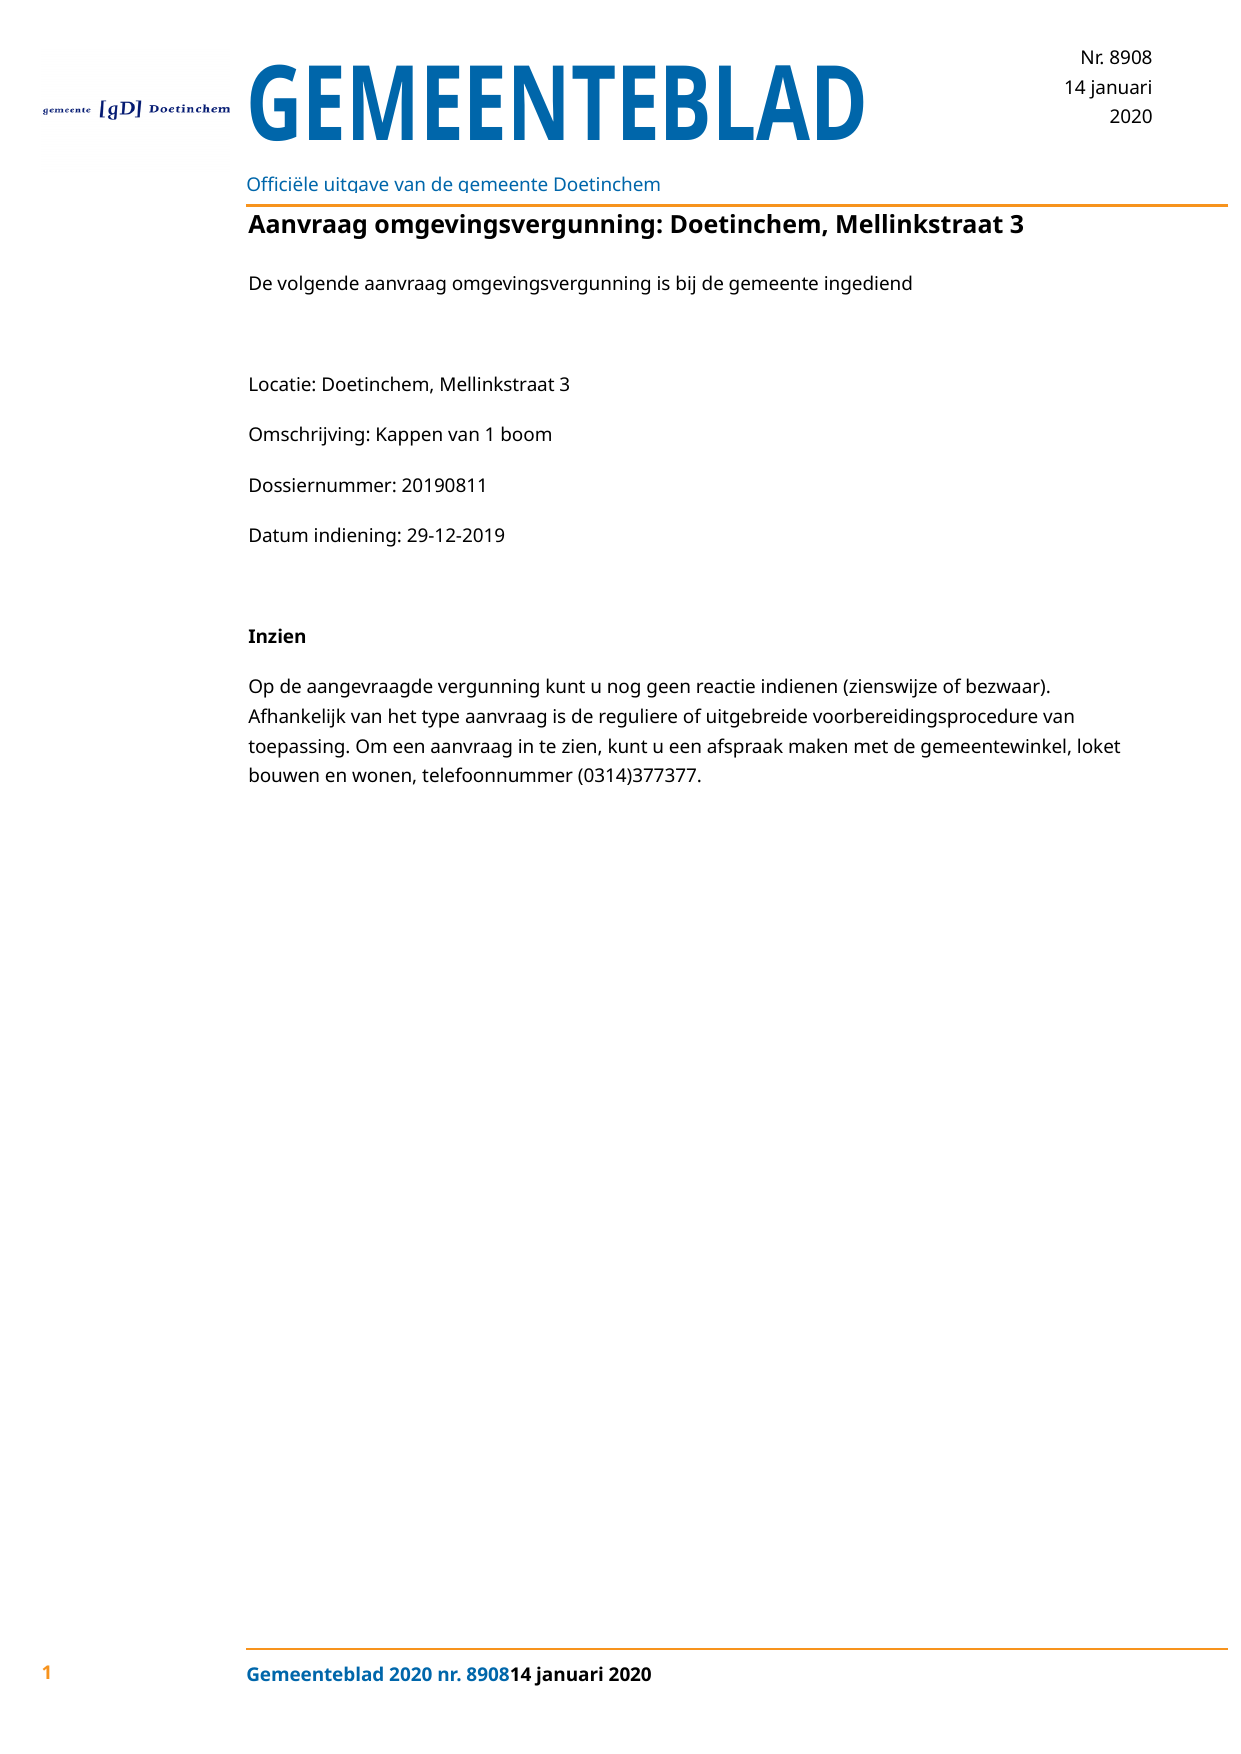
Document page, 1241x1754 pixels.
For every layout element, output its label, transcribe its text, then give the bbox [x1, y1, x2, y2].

text Aanvraag omgevingsvergunning: Doetinchem, Mellinkstraat 3 [248, 207, 1152, 241]
text Omschrijving: Kappen van 1 boom [248, 422, 1152, 447]
text Op de aangevraagde vergunning kunt u nog geen reactie indienen (zienswijze of bezwaar). Afhankelijk van het type aanvraag is de reguliere of uitgebreide voorbereidingsprocedure van toepassing. Om een aanvraag in te zien, kunt u een afspraak maken met de gemeentewinkel, loket bouwen en wonen, telefoonnummer (0314)377377. [248, 674, 1152, 788]
text Datum indiening: 29-12-2019 [248, 522, 1152, 548]
text Dossiernummer: 20190811 [248, 472, 1152, 498]
text Locatie: Doetinchem, Mellinkstraat 3 [248, 371, 1152, 397]
text De volgende aanvraag omgevingsvergunning is bij de gemeente ingediend [248, 270, 1152, 296]
text Inzien [248, 623, 1152, 649]
picture [41, 47, 231, 172]
